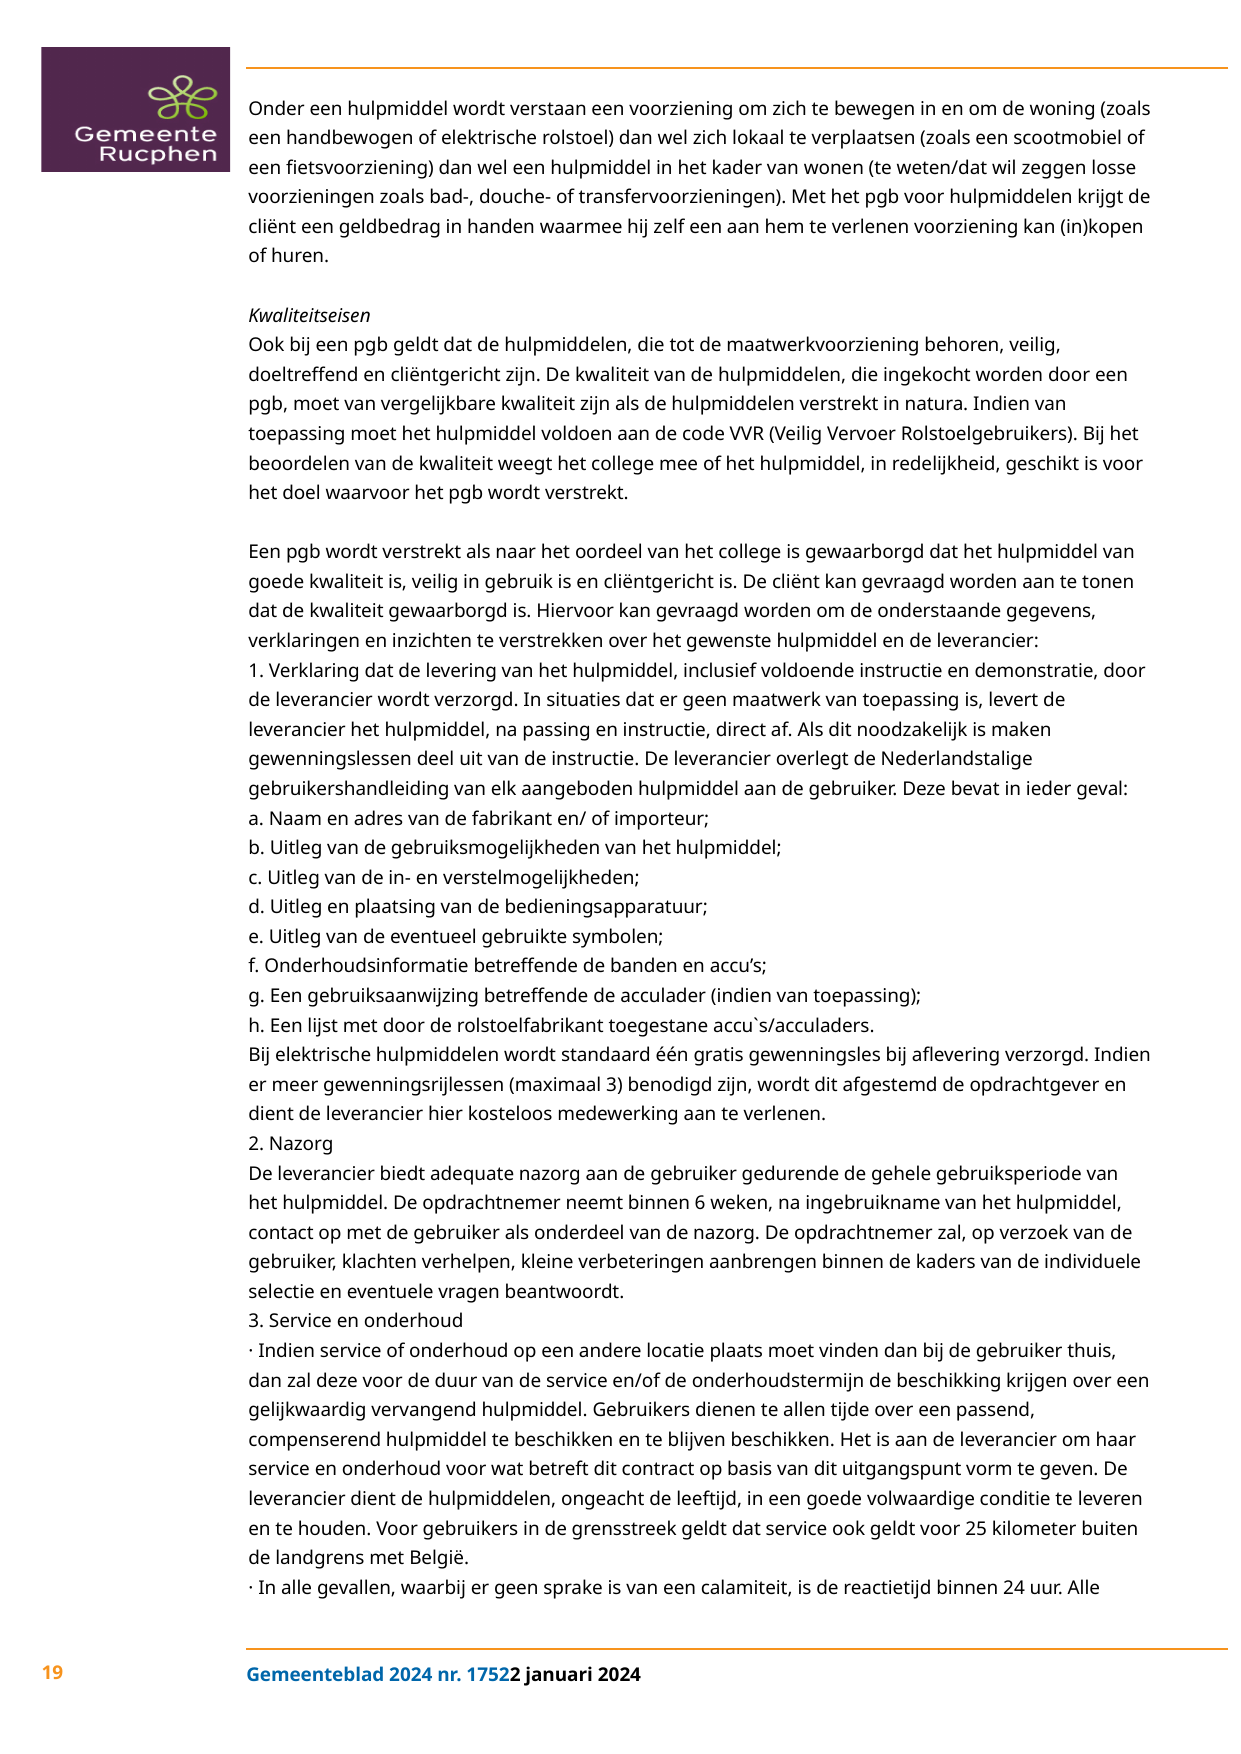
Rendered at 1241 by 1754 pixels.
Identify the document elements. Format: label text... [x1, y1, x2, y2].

text g. Een gebruiksaanwijzing betreffende de acculader (indien van toepassing); [248, 982, 1152, 1008]
text Ook bij een pgb geldt dat de hulpmiddelen, die tot de maatwerkvoorziening behoren, veilig, doeltreffend en cliëntgericht zijn. De kwaliteit van de hulpmiddelen, die ingekocht worden door een pgb, moet van vergelijkbare kwaliteit zijn als de hulpmiddelen verstrekt in natura. Indien van toepassing moet het hulpmiddel voldoen aan de code VVR (Veilig Vervoer Rolstoelgebruikers). Bij het beoordelen van de kwaliteit weegt het college mee of het hulpmiddel, in redelijkheid, geschikt is voor het doel waarvoor het pgb wordt verstrekt. [248, 331, 1152, 505]
text · In alle gevallen, waarbij er geen sprake is van een calamiteit, is de reactietijd binnen 24 uur. Alle [248, 1574, 1152, 1600]
text d. Uitleg en plaatsing van de bedieningsapparatuur; [248, 893, 1152, 919]
text De leverancier biedt adequate nazorg aan de gebruiker gedurende de gehele gebruiksperiode van het hulpmiddel. De opdrachtnemer neemt binnen 6 weken, na ingebruikname van het hulpmiddel, contact op met de gebruiker als onderdeel van de nazorg. De opdrachtnemer zal, op verzoek van de gebruiker, klachten verhelpen, kleine verbeteringen aanbrengen binnen de kaders van de individuele selectie en eventuele vragen beantwoordt. [248, 1160, 1152, 1304]
picture [41, 47, 231, 172]
text Een pgb wordt verstrekt als naar het oordeel van het college is gewaarborgd dat het hulpmiddel van goede kwaliteit is, veilig in gebruik is en cliëntgericht is. De cliënt kan gevraagd worden aan te tonen dat de kwaliteit gewaarborgd is. Hiervoor kan gevraagd worden om de onderstaande gegevens, verklaringen en inzichten te verstrekken over het gewenste hulpmiddel en de leverancier: [248, 538, 1152, 653]
text 1. Verklaring dat de levering van het hulpmiddel, inclusief voldoende instructie en demonstratie, door de leverancier wordt verzorgd. In situaties dat er geen maatwerk van toepassing is, levert de leverancier het hulpmiddel, na passing en instructie, direct af. Als dit noodzakelijk is maken gewenningslessen deel uit van de instructie. De leverancier overlegt de Nederlandstalige gebruikershandleiding van elk aangeboden hulpmiddel aan de gebruiker. Deze bevat in ieder geval: [248, 657, 1152, 801]
text Bij elektrische hulpmiddelen wordt standaard één gratis gewenningsles bij aflevering verzorgd. Indien er meer gewenningsrijlessen (maximaal 3) benodigd zijn, wordt dit afgestemd de opdrachtgever en dient de leverancier hier kosteloos medewerking aan te verlenen. [248, 1041, 1152, 1126]
text 3. Service en onderhoud [248, 1308, 1152, 1333]
text Kwaliteitseisen [248, 302, 1152, 328]
text h. Een lijst met door de rolstoelfabrikant toegestane accu`s/acculaders. [248, 1012, 1152, 1038]
text f. Onderhoudsinformatie betreffende de banden en accu’s; [248, 953, 1152, 978]
text e. Uitleg van de eventueel gebruikte symbolen; [248, 923, 1152, 949]
text b. Uitleg van de gebruiksmogelijkheden van het hulpmiddel; [248, 834, 1152, 860]
text · Indien service of onderhoud op een andere locatie plaats moet vinden dan bij de gebruiker thuis, dan zal deze voor de duur van de service en/of de onderhoudstermijn de beschikking krijgen over een gelijkwaardig vervangend hulpmiddel. Gebruikers dienen te allen tijde over een passend, compenserend hulpmiddel te beschikken en te blijven beschikken. Het is aan de leverancier om haar service en onderhoud voor wat betreft dit contract op basis van dit uitgangspunt vorm te geven. De leverancier dient de hulpmiddelen, ongeacht de leeftijd, in een goede volwaardige conditie te leveren en te houden. Voor gebruikers in de grensstreek geldt dat service ook geldt voor 25 kilometer buiten de landgrens met België. [248, 1337, 1152, 1570]
text 2. Nazorg [248, 1130, 1152, 1156]
text Onder een hulpmiddel wordt verstaan een voorziening om zich te bewegen in en om de woning (zoals een handbewogen of elektrische rolstoel) dan wel zich lokaal te verplaatsen (zoals een scootmobiel of een fietsvoorziening) dan wel een hulpmiddel in het kader van wonen (te weten/dat wil zeggen losse voorzieningen zoals bad-, douche- of transfervoorzieningen). Met het pgb voor hulpmiddelen krijgt de cliënt een geldbedrag in handen waarmee hij zelf een aan hem te verlenen voorziening kan (in)kopen of huren. [248, 95, 1152, 268]
text a. Naam en adres van de fabrikant en/ of importeur; [248, 805, 1152, 831]
text c. Uitleg van de in- en verstelmogelijkheden; [248, 864, 1152, 890]
